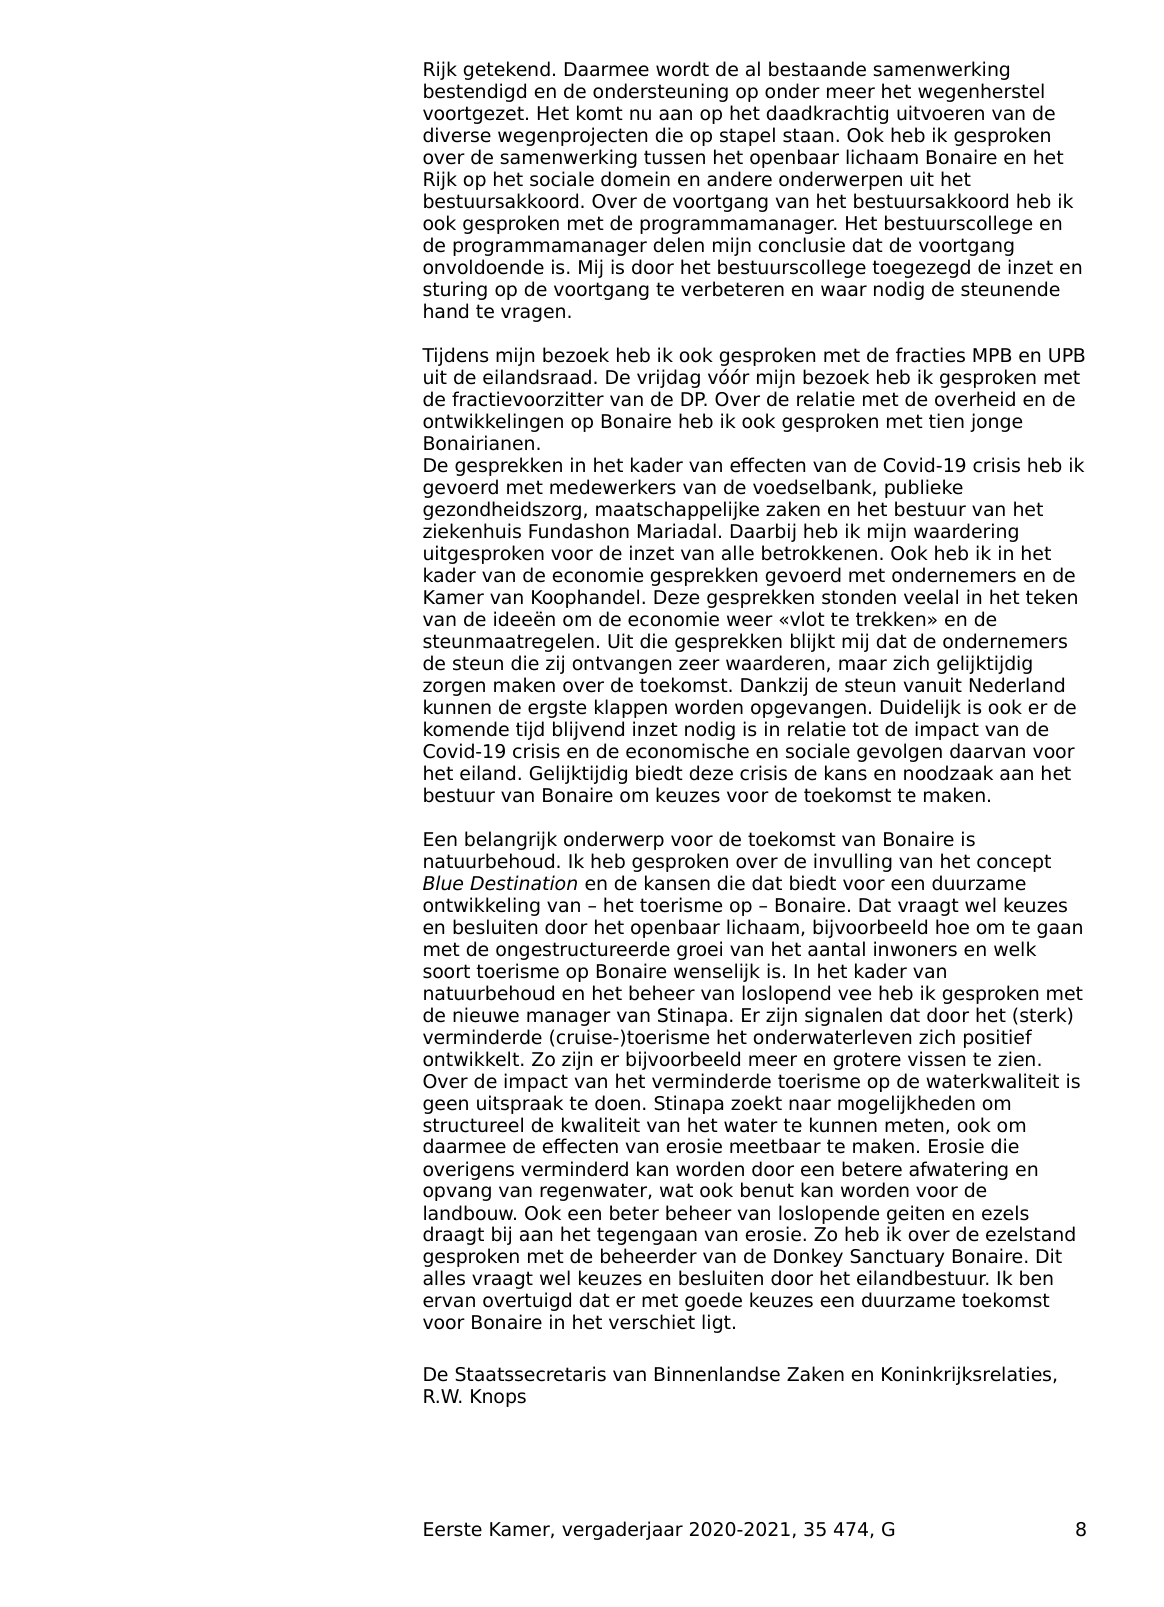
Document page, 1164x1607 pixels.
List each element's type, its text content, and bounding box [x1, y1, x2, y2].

text De gesprekken in het kader van effecten van de Covid-19 crisis heb ik gevoerd met medewerkers van de voedselbank, publieke gezondheidszorg, maatschappelijke zaken en het bestuur van het ziekenhuis Fundashon Mariadal. Daarbij heb ik mijn waardering uitgesproken voor de inzet van alle betrokkenen. Ook heb ik in het kader van de economie gesprekken gevoerd met ondernemers en de Kamer van Koophandel. Deze gesprekken stonden veelal in het teken van de ideeën om de economie weer «vlot te trekken» en de steunmaatregelen. Uit die gesprekken blijkt mij dat de ondernemers de steun die zij ontvangen zeer waarderen, maar zich gelijktijdig zorgen maken over de toekomst. Dankzij de steun vanuit Nederland kunnen de ergste klappen worden opgevangen. Duidelijk is ook er de komende tijd blijvend inzet nodig is in relatie tot de impact van de Covid-19 crisis en de economische en sociale gevolgen daarvan voor het eiland. Gelijktijdig biedt deze crisis de kans en noodzaak aan het bestuur van Bonaire om keuzes voor de toekomst te maken. [422, 455, 1087, 807]
text Tijdens mijn bezoek heb ik ook gesproken met de fracties MPB en UPB uit de eilandsraad. De vrijdag vóór mijn bezoek heb ik gesproken met de fractievoorzitter van de DP. Over de relatie met de overheid en de ontwikkelingen op Bonaire heb ik ook gesproken met tien jonge Bonairianen. [422, 345, 1087, 455]
text Rijk getekend. Daarmee wordt de al bestaande samenwerking bestendigd en de ondersteuning op onder meer het wegenherstel voortgezet. Het komt nu aan op het daadkrachtig uitvoeren van de diverse wegenprojecten die op stapel staan. Ook heb ik gesproken over de samenwerking tussen het openbaar lichaam Bonaire en het Rijk op het sociale domein en andere onderwerpen uit het bestuursakkoord. Over de voortgang van het bestuursakkoord heb ik ook gesproken met de programmamanager. Het bestuurscollege en de programmamanager delen mijn conclusie dat de voortgang onvoldoende is. Mij is door het bestuurscollege toegezegd de inzet en sturing op de voortgang te verbeteren en waar nodig de steunende hand te vragen. [422, 59, 1087, 323]
text Een belangrijk onderwerp voor de toekomst van Bonaire is natuurbehoud. Ik heb gesproken over de invulling van het concept Blue Destination en de kansen die dat biedt voor een duurzame ontwikkeling van – het toerisme op – Bonaire. Dat vraagt wel keuzes en besluiten door het openbaar lichaam, bijvoorbeeld hoe om te gaan met de ongestructureerde groei van het aantal inwoners en welk soort toerisme op Bonaire wenselijk is. In het kader van natuurbehoud en het beheer van loslopend vee heb ik gesproken met de nieuwe manager van Stinapa. Er zijn signalen dat door het (sterk) verminderde (cruise-)toerisme het onderwaterleven zich positief ontwikkelt. Zo zijn er bijvoorbeeld meer en grotere vissen te zien. Over de impact van het verminderde toerisme op de waterkwaliteit is geen uitspraak te doen. Stinapa zoekt naar mogelijkheden om structureel de kwaliteit van het water te kunnen meten, ook om daarmee de effecten van erosie meetbaar te maken. Erosie die overigens verminderd kan worden door een betere afwatering en opvang van regenwater, wat ook benut kan worden voor de landbouw. Ook een beter beheer van loslopende geiten en ezels draagt bij aan het tegengaan van erosie. Zo heb ik over de ezelstand gesproken met de beheerder van de Donkey Sanctuary Bonaire. Dit alles vraagt wel keuzes en besluiten door het eilandbestuur. Ik ben ervan overtuigd dat er met goede keuzes een duurzame toekomst voor Bonaire in het verschiet ligt. [422, 829, 1087, 1334]
text De Staatssecretaris van Binnenlandse Zaken en Koninkrijksrelaties, R.W. Knops [422, 1364, 1087, 1408]
